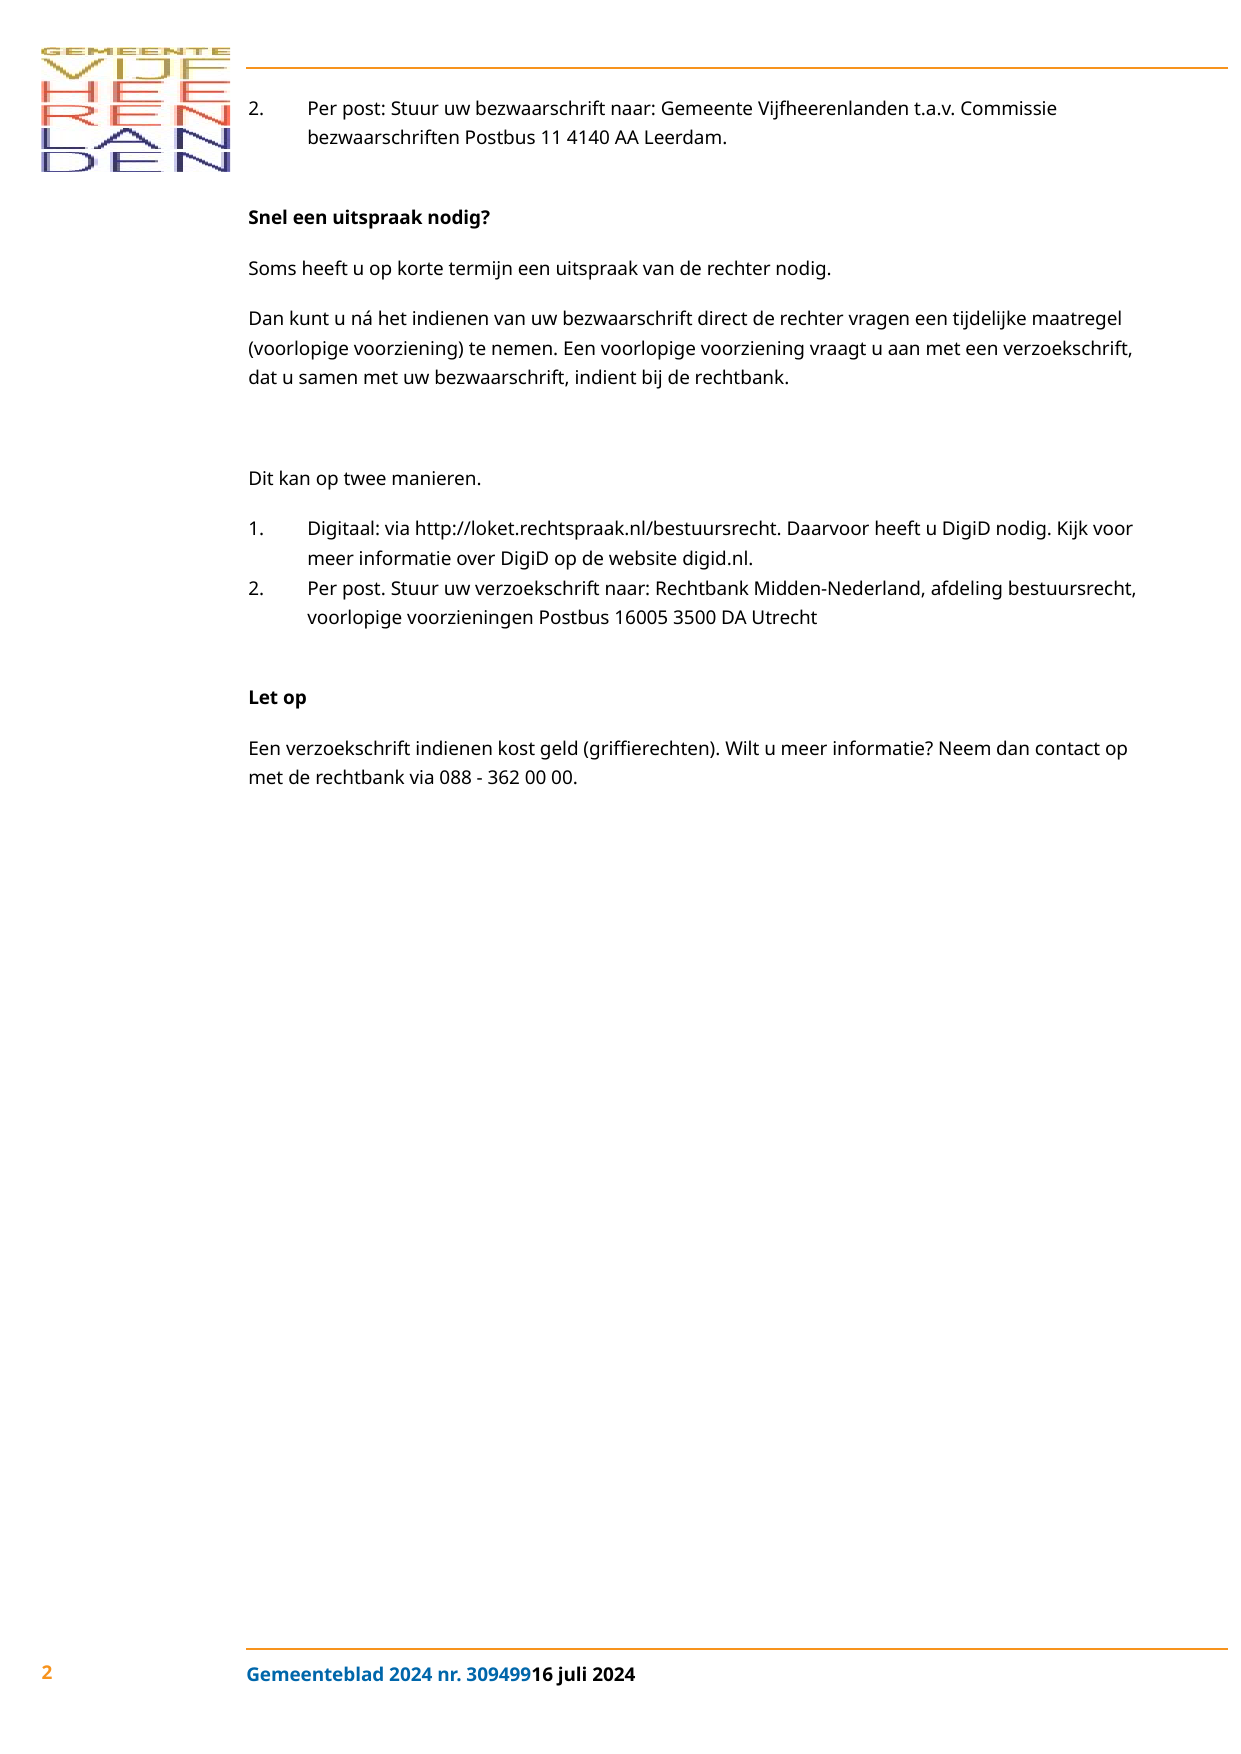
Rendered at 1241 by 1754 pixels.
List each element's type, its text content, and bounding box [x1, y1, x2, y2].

text Soms heeft u op korte termijn een uitspraak van de rechter nodig. [248, 255, 1152, 281]
text Dit kan op twee manieren. [248, 465, 1152, 491]
text Let op [248, 684, 1152, 710]
picture [41, 47, 231, 172]
text Dan kunt u ná het indienen van uw bezwaarschrift direct de rechter vragen een tijdelijke maatregel (voorlopige voorziening) te nemen. Een voorlopige voorziening vraagt u aan met een verzoekschrift, dat u samen met uw bezwaarschrift, indient bij de rechtbank. [248, 305, 1152, 390]
list Per post: Stuur uw bezwaarschrift naar: Gemeente Vijfheerenlanden t.a.v. Commissie bezwaarschriften Postbus 11 4140 AA Leerdam. [248, 95, 1152, 150]
list Digitaal: via http://loket.rechtspraak.nl/bestuursrecht. Daarvoor heeft u DigiD nodig. Kijk voor meer informatie over DigiD op de website digid.nl. [248, 516, 1152, 571]
text Snel een uitspraak nodig? [248, 204, 1152, 230]
text Een verzoekschrift indienen kost geld (griffierechten). Wilt u meer informatie? Neem dan contact op met de rechtbank via 088 - 362 00 00. [248, 735, 1152, 790]
list Per post. Stuur uw verzoekschrift naar: Rechtbank Midden-Nederland, afdeling bestuursrecht, voorlopige voorzieningen Postbus 16005 3500 DA Utrecht [248, 575, 1152, 630]
